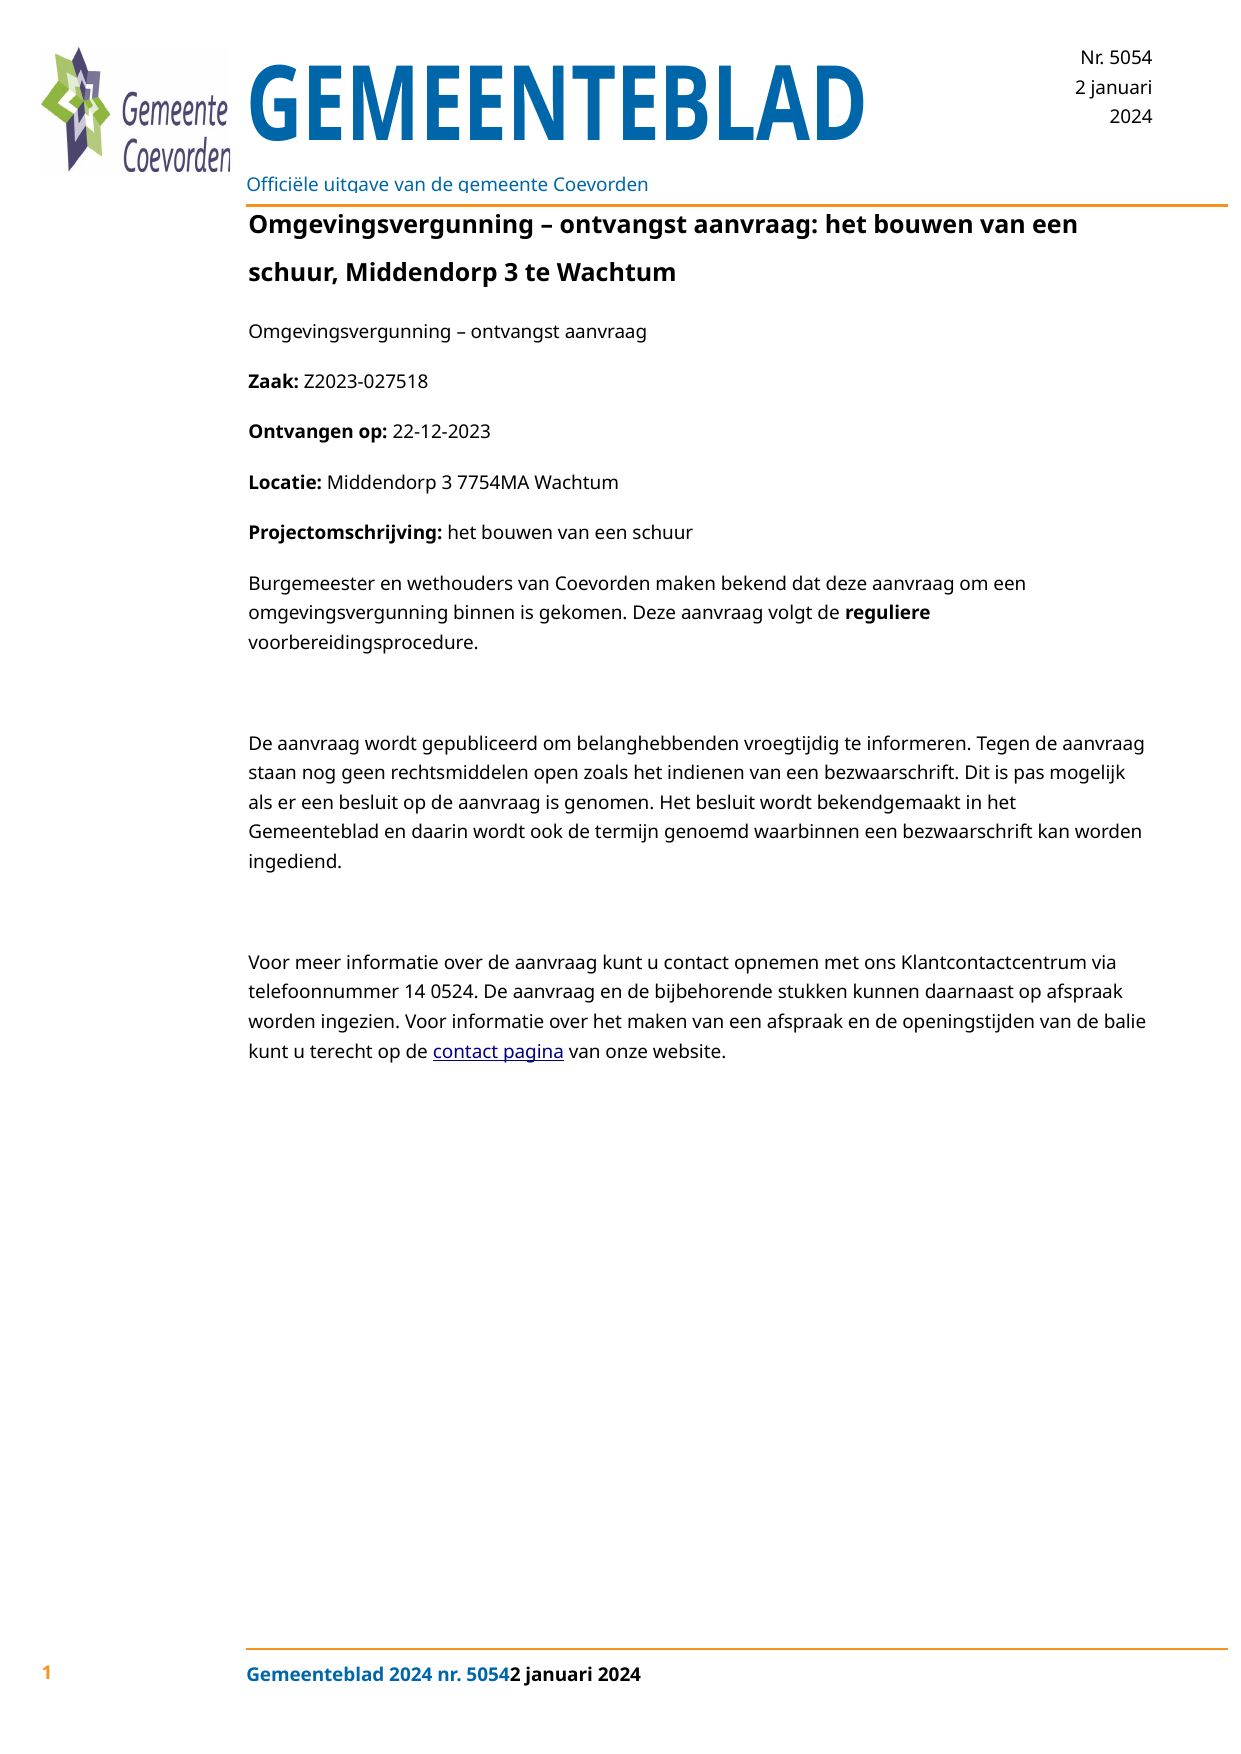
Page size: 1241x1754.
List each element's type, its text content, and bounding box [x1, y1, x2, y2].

text Omgevingsvergunning – ontvangst aanvraag [248, 318, 1152, 344]
text Locatie: Middendorp 3 7754MA Wachtum [248, 469, 1152, 495]
picture [41, 47, 231, 172]
text Voor meer informatie over de aanvraag kunt u contact opnemen met ons Klantcontactcentrum via telefoonnummer 14 0524. De aanvraag en de bijbehorende stukken kunnen daarnaast op afspraak worden ingezien. Voor informatie over het maken van een afspraak en de openingstijden van de balie kunt u terecht op de contact pagina van onze website. [248, 949, 1152, 1064]
text Burgemeester en wethouders van Coevorden maken bekend dat deze aanvraag om een omgevingsvergunning binnen is gekomen. Deze aanvraag volgt de reguliere voorbereidingsprocedure. [248, 570, 1152, 655]
text Ontvangen op: 22-12-2023 [248, 419, 1152, 444]
text Omgevingsvergunning – ontvangst aanvraag: het bouwen van een schuur, Middendorp 3 te Wachtum [248, 207, 1152, 288]
text Projectomschrijving: het bouwen van een schuur [248, 519, 1152, 545]
text Zaak: Z2023-027518 [248, 368, 1152, 394]
text De aanvraag wordt gepubliceerd om belanghebbenden vroegtijdig te informeren. Tegen de aanvraag staan nog geen rechtsmiddelen open zoals het indienen van een bezwaarschrift. Dit is pas mogelijk als er een besluit op de aanvraag is genomen. Het besluit wordt bekendgemaakt in het Gemeenteblad en daarin wordt ook de termijn genoemd waarbinnen een bezwaarschrift kan worden ingediend. [248, 730, 1152, 874]
